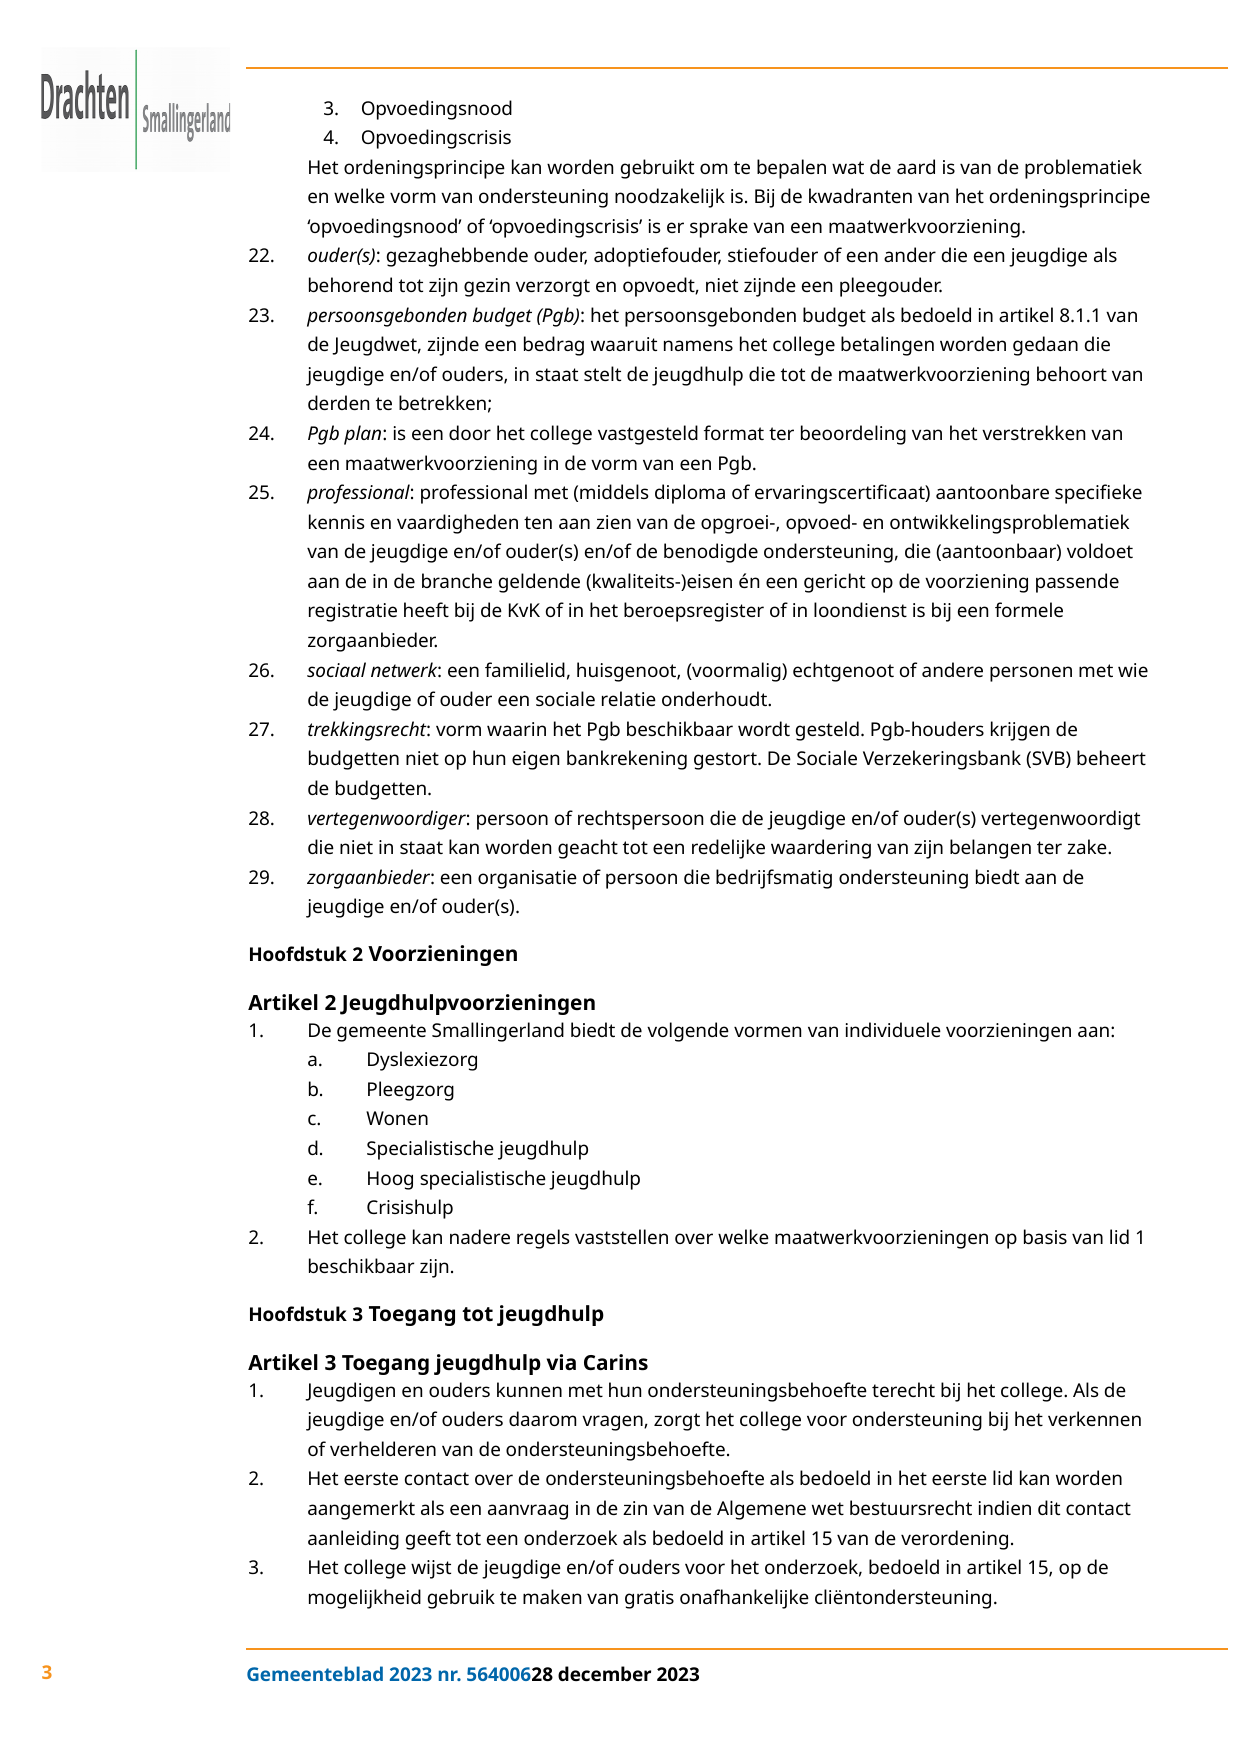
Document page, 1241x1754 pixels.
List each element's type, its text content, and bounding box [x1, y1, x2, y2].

list Jeugdigen en ouders kunnen met hun ondersteuningsbehoefte terecht bij het college. Als de jeugdige en/of ouders daarom vragen, zorgt het college voor ondersteuning bij het verkennen of verhelderen van de ondersteuningsbehoefte. [248, 1377, 1152, 1462]
list sociaal netwerk: een familielid, huisgenoot, (voormalig) echtgenoot of andere personen met wie de jeugdige of ouder een sociale relatie onderhoudt. [248, 657, 1152, 712]
list ouder(s): gezaghebbende ouder, adoptiefouder, stiefouder of een ander die een jeugdige als behorend tot zijn gezin verzorgt en opvoedt, niet zijnde een pleegouder. [248, 243, 1152, 298]
list Specialistische jeugdhulp [307, 1135, 1152, 1161]
list Wonen [307, 1106, 1152, 1131]
list Hoog specialistische jeugdhulp [307, 1165, 1152, 1191]
text Hoofdstuk 3 Toegang tot jeugdhulp [248, 1299, 1152, 1328]
list trekkingsrecht: vorm waarin het Pgb beschikbaar wordt gesteld. Pgb-houders krijgen de budgetten niet op hun eigen bankrekening gestort. De Sociale Verzekeringsbank (SVB) beheert de budgetten. [248, 716, 1152, 801]
picture [41, 47, 231, 172]
list zorgaanbieder: een organisatie of persoon die bedrijfsmatig ondersteuning biedt aan de jeugdige en/of ouder(s). [248, 864, 1152, 919]
list Pgb plan: is een door het college vastgesteld format ter beoordeling van het verstrekken van een maatwerkvoorziening in de vorm van een Pgb. [248, 420, 1152, 476]
list Opvoedingscrisis [323, 124, 1152, 150]
list Opvoedingsnood [323, 95, 1152, 121]
list Pleegzorg [307, 1076, 1152, 1102]
text Artikel 2 Jeugdhulpvoorzieningen [248, 988, 1152, 1017]
list Het ordeningsprincipe kan worden gebruikt om te bepalen wat de aard is van de problematiek en welke vorm van ondersteuning noodzakelijk is. Bij de kwadranten van het ordeningsprincipe ‘opvoedingsnood’ of ‘opvoedingscrisis’ is er sprake van een maatwerkvoorziening. [248, 154, 1152, 239]
list Het college wijst de jeugdige en/of ouders voor het onderzoek, bedoeld in artikel 15, op de mogelijkheid gebruik te maken van gratis onafhankelijke cliëntondersteuning. [248, 1554, 1152, 1610]
list Het eerste contact over de ondersteuningsbehoefte als bedoeld in het eerste lid kan worden aangemerkt als een aanvraag in de zin van de Algemene wet bestuursrecht indien dit contact aanleiding geeft tot een onderzoek als bedoeld in artikel 15 van de verordening. [248, 1466, 1152, 1551]
list persoonsgebonden budget (Pgb): het persoonsgebonden budget als bedoeld in artikel 8.1.1 van de Jeugdwet, zijnde een bedrag waaruit namens het college betalingen worden gedaan die jeugdige en/of ouders, in staat stelt de jeugdhulp die tot de maatwerkvoorziening behoort van derden te betrekken; [248, 302, 1152, 416]
list Dyslexiezorg [307, 1046, 1152, 1072]
list Crisishulp [307, 1194, 1152, 1220]
list De gemeente Smallingerland biedt de volgende vormen van individuele voorzieningen aan: [248, 1017, 1152, 1043]
list vertegenwoordiger: persoon of rechtspersoon die de jeugdige en/of ouder(s) vertegenwoordigt die niet in staat kan worden geacht tot een redelijke waardering van zijn belangen ter zake. [248, 805, 1152, 860]
list Het college kan nadere regels vaststellen over welke maatwerkvoorzieningen op basis van lid 1 beschikbaar zijn. [248, 1224, 1152, 1279]
text Hoofdstuk 2 Voorzieningen [248, 939, 1152, 968]
list professional: professional met (middels diploma of ervaringscertificaat) aantoonbare specifieke kennis en vaardigheden ten aan zien van de opgroei-, opvoed- en ontwikkelingsproblematiek van de jeugdige en/of ouder(s) en/of de benodigde ondersteuning, die (aantoonbaar) voldoet aan de in de branche geldende (kwaliteits-)eisen én een gericht op de voorziening passende registratie heeft bij de KvK of in het beroepsregister of in loondienst is bij een formele zorgaanbieder. [248, 479, 1152, 653]
text Artikel 3 Toegang jeugdhulp via Carins [248, 1348, 1152, 1377]
